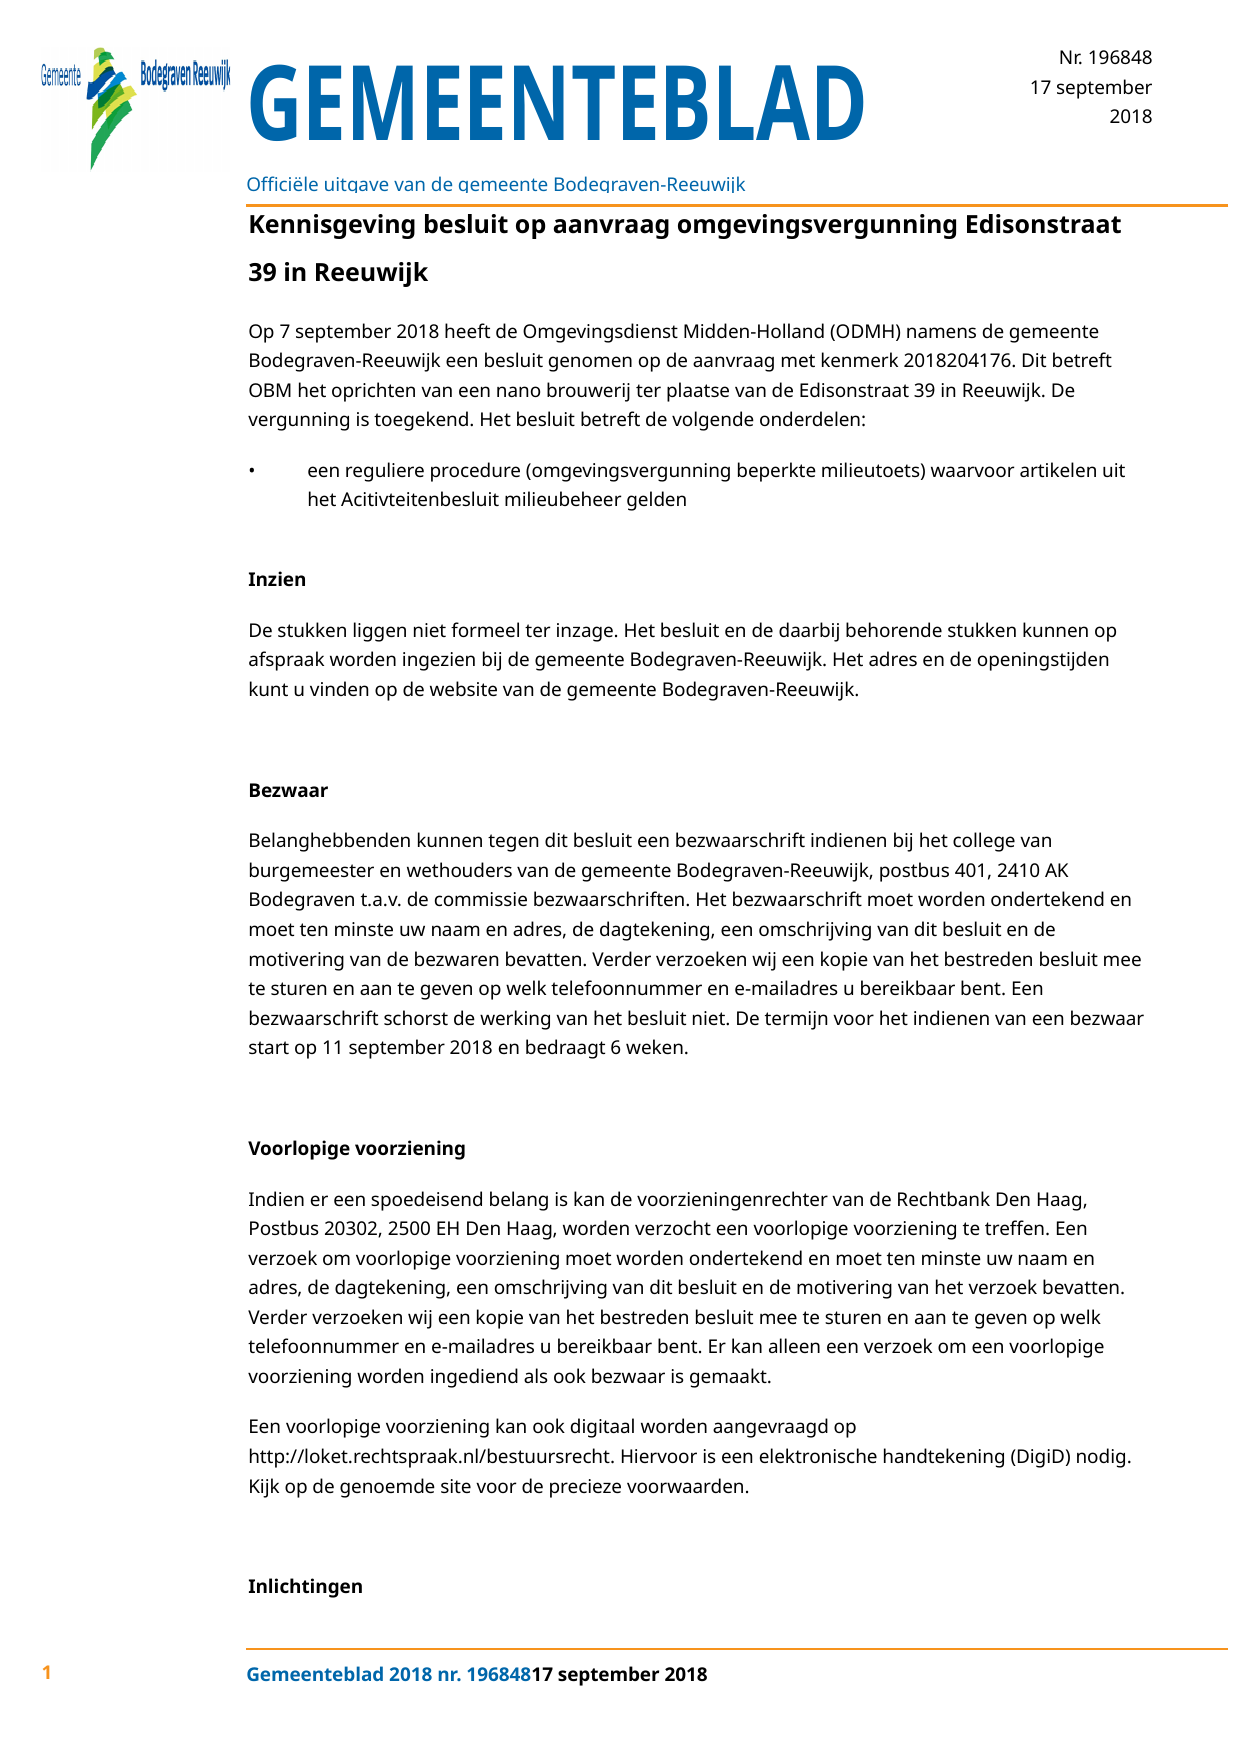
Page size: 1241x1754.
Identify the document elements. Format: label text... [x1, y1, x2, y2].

list een reguliere procedure (omgevingsvergunning beperkte milieutoets) waarvoor artikelen uit het Acitivteitenbesluit milieubeheer gelden [248, 457, 1152, 512]
text Indien er een spoedeisend belang is kan de voorzieningenrechter van de Rechtbank Den Haag, Postbus 20302, 2500 EH Den Haag, worden verzocht een voorlopige voorziening te treffen. Een verzoek om voorlopige voorziening moet worden ondertekend en moet ten minste uw naam en adres, de dagtekening, een omschrijving van dit besluit en de motivering van het verzoek bevatten. Verder verzoeken wij een kopie van het bestreden besluit mee te sturen en aan te geven op welk telefoonnummer en e-mailadres u bereikbaar bent. Er kan alleen een verzoek om een voorlopige voorziening worden ingediend als ook bezwaar is gemaakt. [248, 1186, 1152, 1389]
picture [41, 47, 231, 172]
text Kennisgeving besluit op aanvraag omgevingsvergunning Edisonstraat 39 in Reeuwijk [248, 207, 1152, 288]
text De stukken liggen niet formeel ter inzage. Het besluit en de daarbij behorende stukken kunnen op afspraak worden ingezien bij de gemeente Bodegraven-Reeuwijk. Het adres en de openingstijden kunt u vinden op de website van de gemeente Bodegraven-Reeuwijk. [248, 617, 1152, 702]
text Inzien [248, 567, 1152, 592]
text Belanghebbenden kunnen tegen dit besluit een bezwaarschrift indienen bij het college van burgemeester en wethouders van de gemeente Bodegraven-Reeuwijk, postbus 401, 2410 AK Bodegraven t.a.v. de commissie bezwaarschriften. Het bezwaarschrift moet worden ondertekend en moet ten minste uw naam en adres, de dagtekening, een omschrijving van dit besluit en de motivering van de bezwaren bevatten. Verder verzoeken wij een kopie van het bestreden besluit mee te sturen en aan te geven op welk telefoonnummer en e-mailadres u bereikbaar bent. Een bezwaarschrift schorst de werking van het besluit niet. De termijn voor het indienen van een bezwaar start op 11 september 2018 en bedraagt 6 weken. [248, 827, 1152, 1060]
text Bezwaar [248, 777, 1152, 803]
text Een voorlopige voorziening kan ook digitaal worden aangevraagd op http://loket.rechtspraak.nl/bestuursrecht. Hiervoor is een elektronische handtekening (DigiD) nodig. Kijk op de genoemde site voor de precieze voorwaarden. [248, 1414, 1152, 1499]
text Op 7 september 2018 heeft de Omgevingsdienst Midden-Holland (ODMH) namens de gemeente Bodegraven-Reeuwijk een besluit genomen op de aanvraag met kenmerk 2018204176. Dit betreft OBM het oprichten van een nano brouwerij ter plaatse van de Edisonstraat 39 in Reeuwijk. De vergunning is toegekend. Het besluit betreft de volgende onderdelen: [248, 318, 1152, 432]
text Inlichtingen [248, 1574, 1152, 1599]
text Voorlopige voorziening [248, 1135, 1152, 1161]
